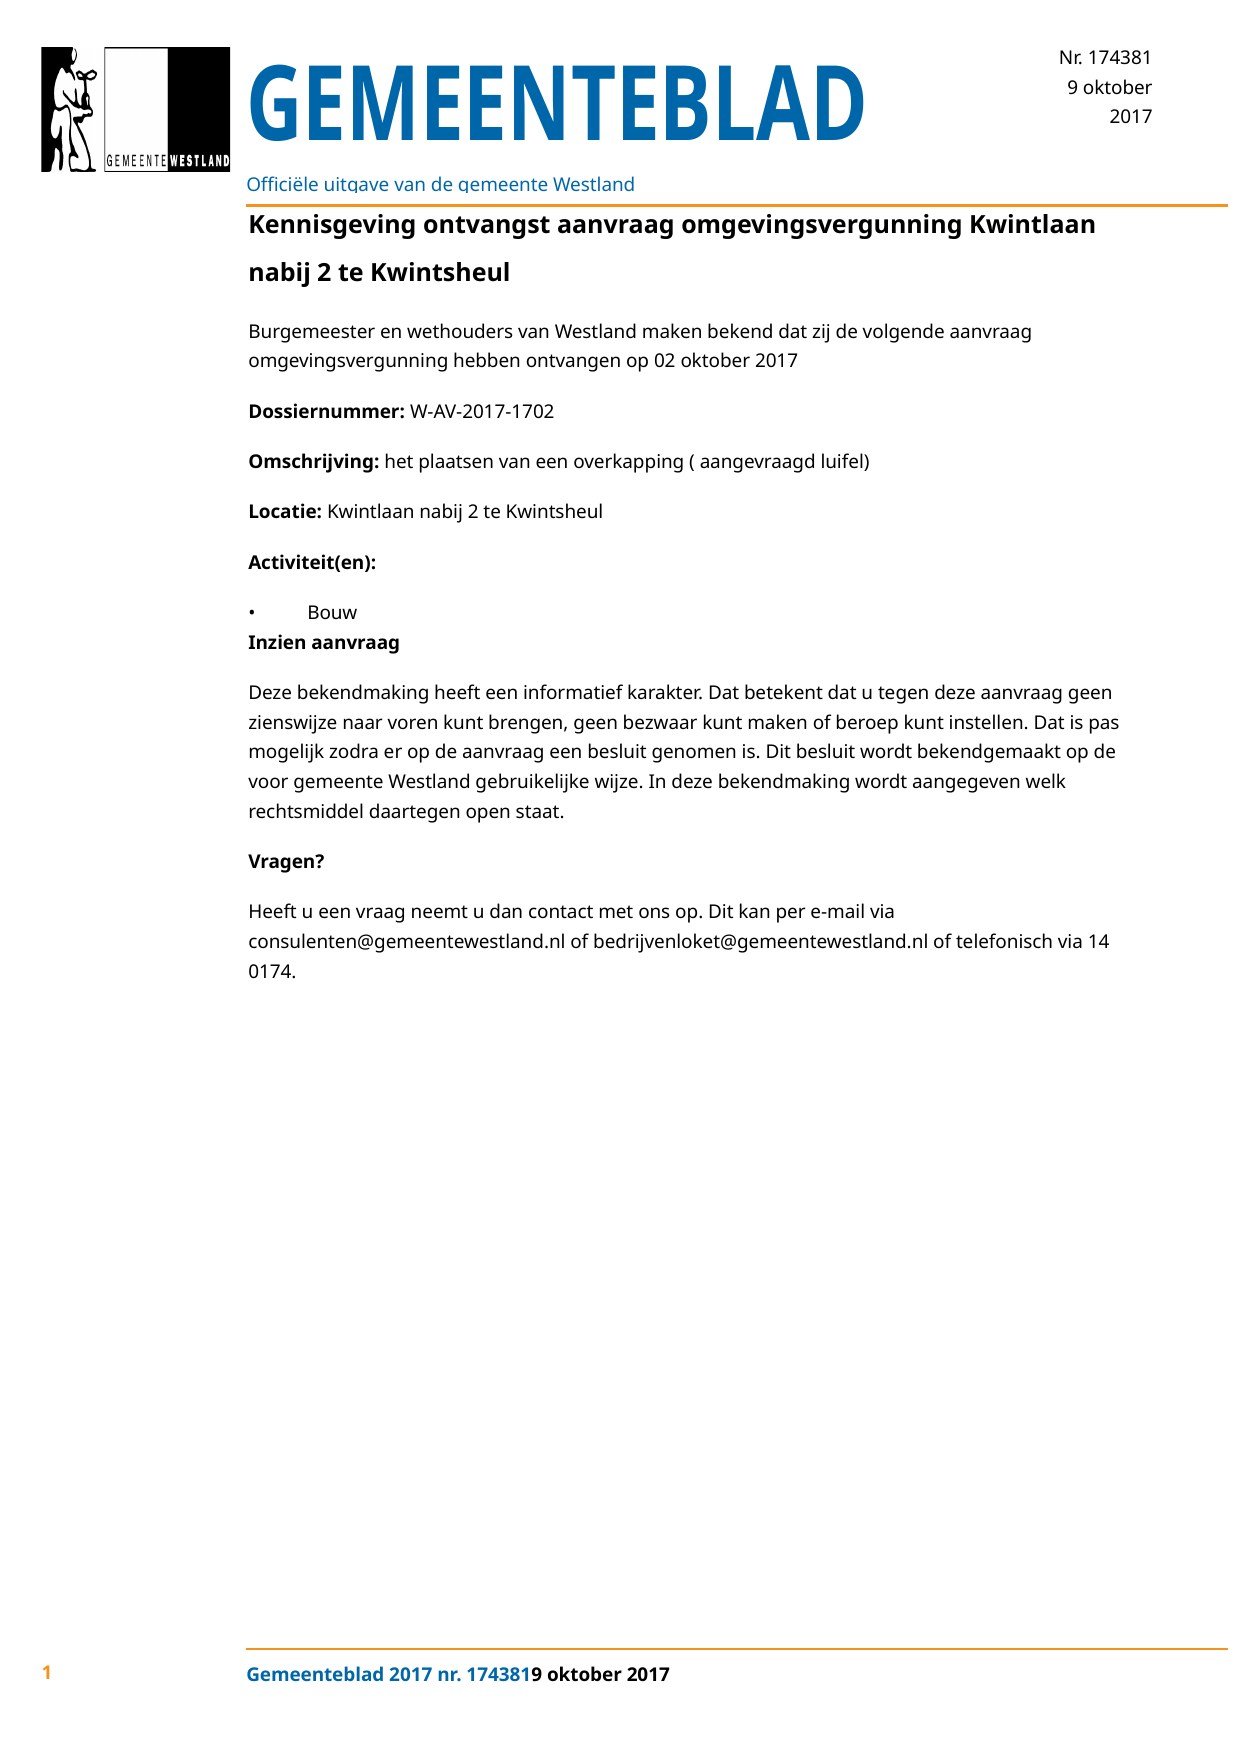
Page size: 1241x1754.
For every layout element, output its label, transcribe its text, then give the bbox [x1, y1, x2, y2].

picture [41, 47, 231, 172]
text Heeft u een vraag neemt u dan contact met ons op. Dit kan per e-mail via consulenten@gemeentewestland.nl of bedrijvenloket@gemeentewestland.nl of telefonisch via 14 0174. [248, 899, 1152, 984]
text Vragen? [248, 848, 1152, 874]
text Omschrijving: het plaatsen van een overkapping ( aangevraagd luifel) [248, 448, 1152, 474]
text Dossiernummer: W-AV-2017-1702 [248, 398, 1152, 424]
text Locatie: Kwintlaan nabij 2 te Kwintsheul [248, 499, 1152, 524]
text Deze bekendmaking heeft een informatief karakter. Dat betekent dat u tegen deze aanvraag geen zienswijze naar voren kunt brengen, geen bezwaar kunt maken of beroep kunt instellen. Dat is pas mogelijk zodra er op de aanvraag een besluit genomen is. Dit besluit wordt bekendgemaakt op de voor gemeente Westland gebruikelijke wijze. In deze bekendmaking wordt aangegeven welk rechtsmiddel daartegen open staat. [248, 679, 1152, 824]
text Burgemeester en wethouders van Westland maken bekend dat zij de volgende aanvraag omgevingsvergunning hebben ontvangen op 02 oktober 2017 [248, 318, 1152, 373]
text Activiteit(en): [248, 549, 1152, 575]
text Kennisgeving ontvangst aanvraag omgevingsvergunning Kwintlaan nabij 2 te Kwintsheul [248, 207, 1152, 288]
list Bouw [248, 599, 1152, 625]
text Inzien aanvraag [248, 629, 1152, 655]
